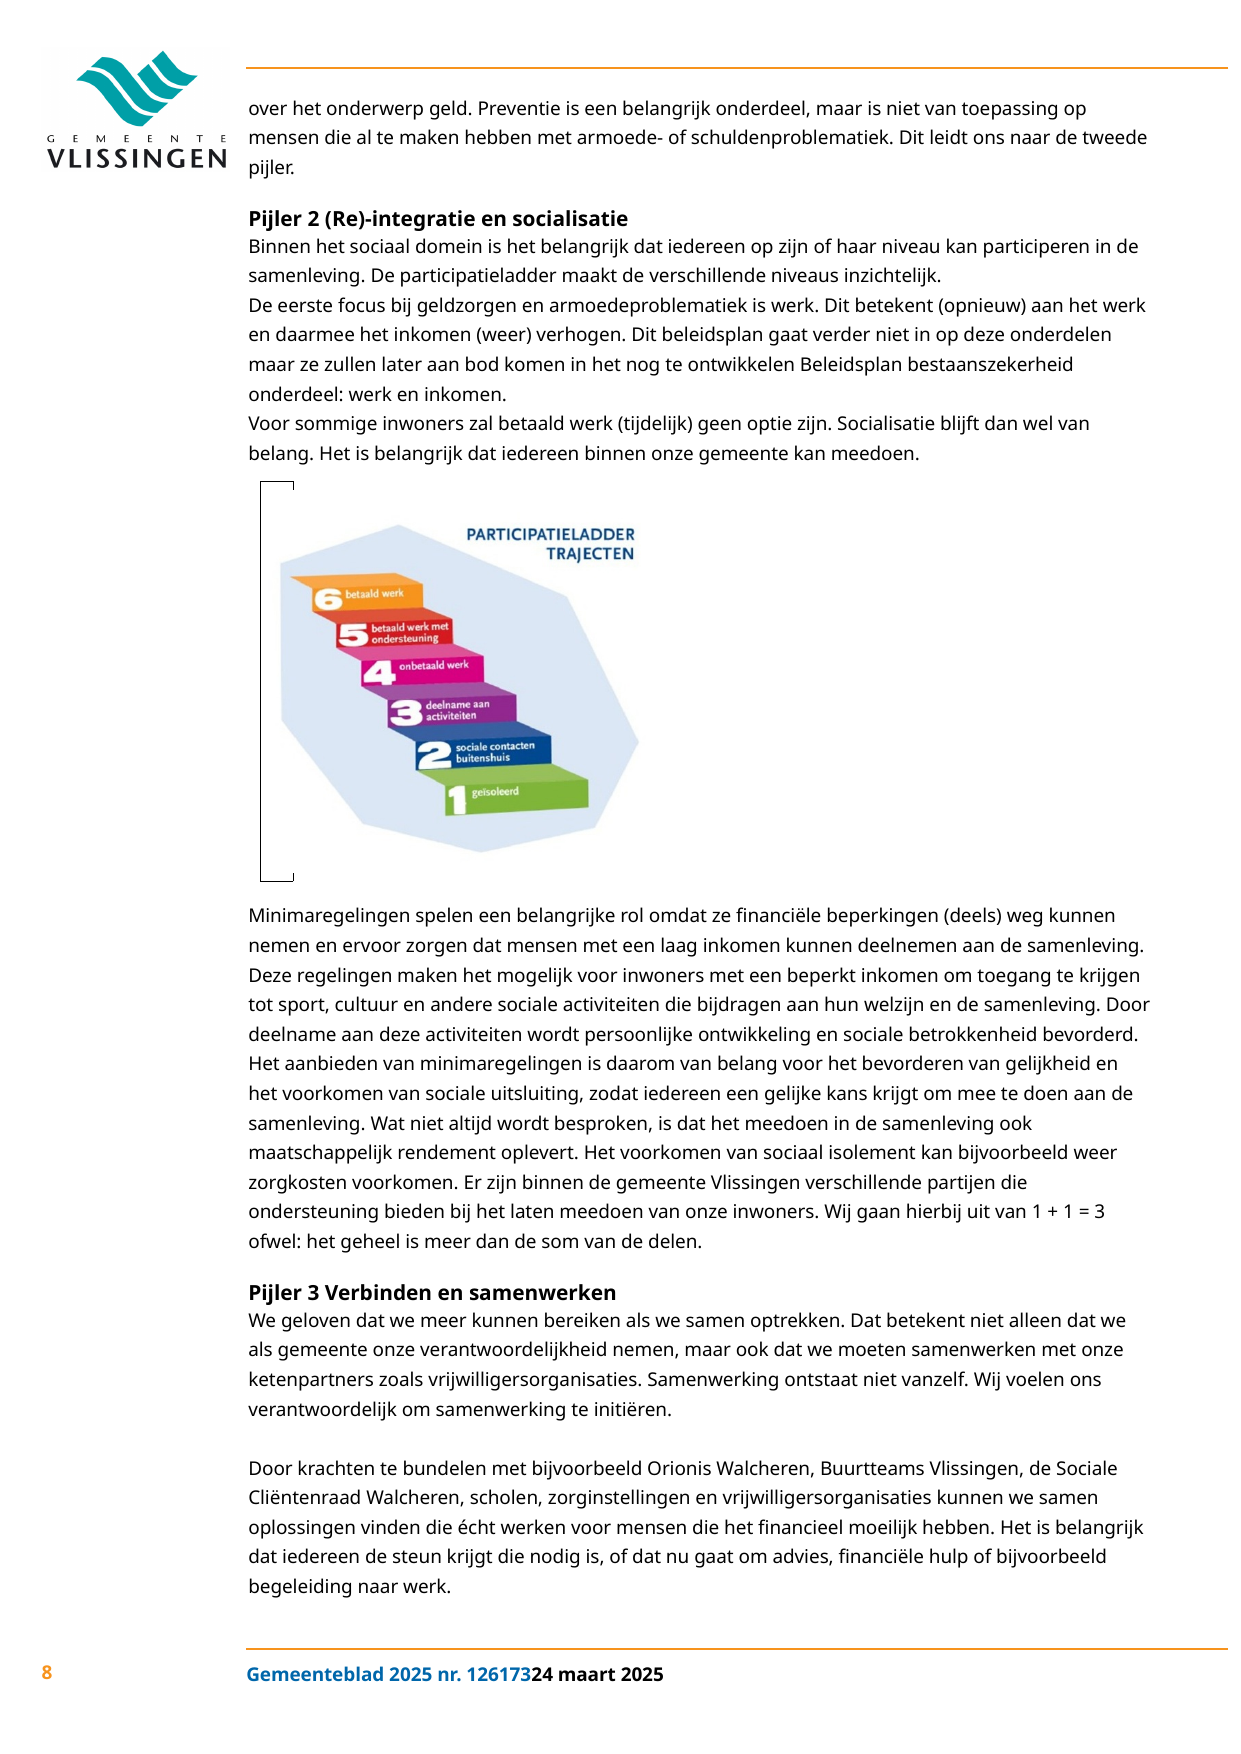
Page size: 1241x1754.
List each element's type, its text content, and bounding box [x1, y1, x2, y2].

text Pijler 3 Verbinden en samenwerken [248, 1278, 1152, 1307]
text Voor sommige inwoners zal betaald werk (tijdelijk) geen optie zijn. Socialisatie blijft dan wel van belang. Het is belangrijk dat iedereen binnen onze gemeente kan meedoen. [248, 410, 1152, 466]
text Pijler 2 (Re)-integratie en socialisatie [248, 204, 1152, 233]
text De eerste focus bij geldzorgen en armoedeproblematiek is werk. Dit betekent (opnieuw) aan het werk en daarmee het inkomen (weer) verhogen. Dit beleidsplan gaat verder niet in op deze onderdelen maar ze zullen later aan bod komen in het nog te ontwikkelen Beleidsplan bestaanszekerheid onderdeel: werk en inkomen. [248, 292, 1152, 406]
text Door krachten te bundelen met bijvoorbeeld Orionis Walcheren, Buurtteams Vlissingen, de Sociale Cliëntenraad Walcheren, scholen, zorginstellingen en vrijwilligersorganisaties kunnen we samen oplossingen vinden die écht werken voor mensen die het financieel moeilijk hebben. Het is belangrijk dat iedereen de steun krijgt die nodig is, of dat nu gaat om advies, financiële hulp of bijvoorbeeld begeleiding naar werk. [248, 1455, 1152, 1599]
picture [41, 47, 231, 172]
text We geloven dat we meer kunnen bereiken als we samen optrekken. Dat betekent niet alleen dat we als gemeente onze verantwoordelijkheid nemen, maar ook dat we moeten samenwerken met onze ketenpartners zoals vrijwilligersorganisaties. Samenwerking ontstaat niet vanzelf. Wij voelen ons verantwoordelijk om samenwerking te initiëren. [248, 1307, 1152, 1421]
text Binnen het sociaal domein is het belangrijk dat iedereen op zijn of haar niveau kan participeren in de samenleving. De participatieladder maakt de verschillende niveaus inzichtelijk. [248, 233, 1152, 288]
text over het onderwerp geld. Preventie is een belangrijk onderdeel, maar is niet van toepassing op mensen die al te maken hebben met armoede- of schuldenproblematiek. Dit leidt ons naar de tweede pijler. [248, 95, 1152, 180]
text Minimaregelingen spelen een belangrijke rol omdat ze financiële beperkingen (deels) weg kunnen nemen en ervoor zorgen dat mensen met een laag inkomen kunnen deelnemen aan de samenleving. Deze regelingen maken het mogelijk voor inwoners met een beperkt inkomen om toegang te krijgen tot sport, cultuur en andere sociale activiteiten die bijdragen aan hun welzijn en de samenleving. Door deelname aan deze activiteiten wordt persoonlijke ontwikkeling en sociale betrokkenheid bevorderd. Het aanbieden van minimaregelingen is daarom van belang voor het bevorderen van gelijkheid en het voorkomen van sociale uitsluiting, zodat iedereen een gelijke kans krijgt om mee te doen aan de samenleving. Wat niet altijd wordt besproken, is dat het meedoen in de samenleving ook maatschappelijk rendement oplevert. Het voorkomen van sociaal isolement kan bijvoorbeeld weer zorgkosten voorkomen. Er zijn binnen de gemeente Vlissingen verschillende partijen die ondersteuning bieden bij het laten meedoen van onze inwoners. Wij gaan hierbij uit van 1 + 1 = 3 ofwel: het geheel is meer dan de som van de delen. [248, 903, 1152, 1254]
picture [268, 490, 651, 873]
